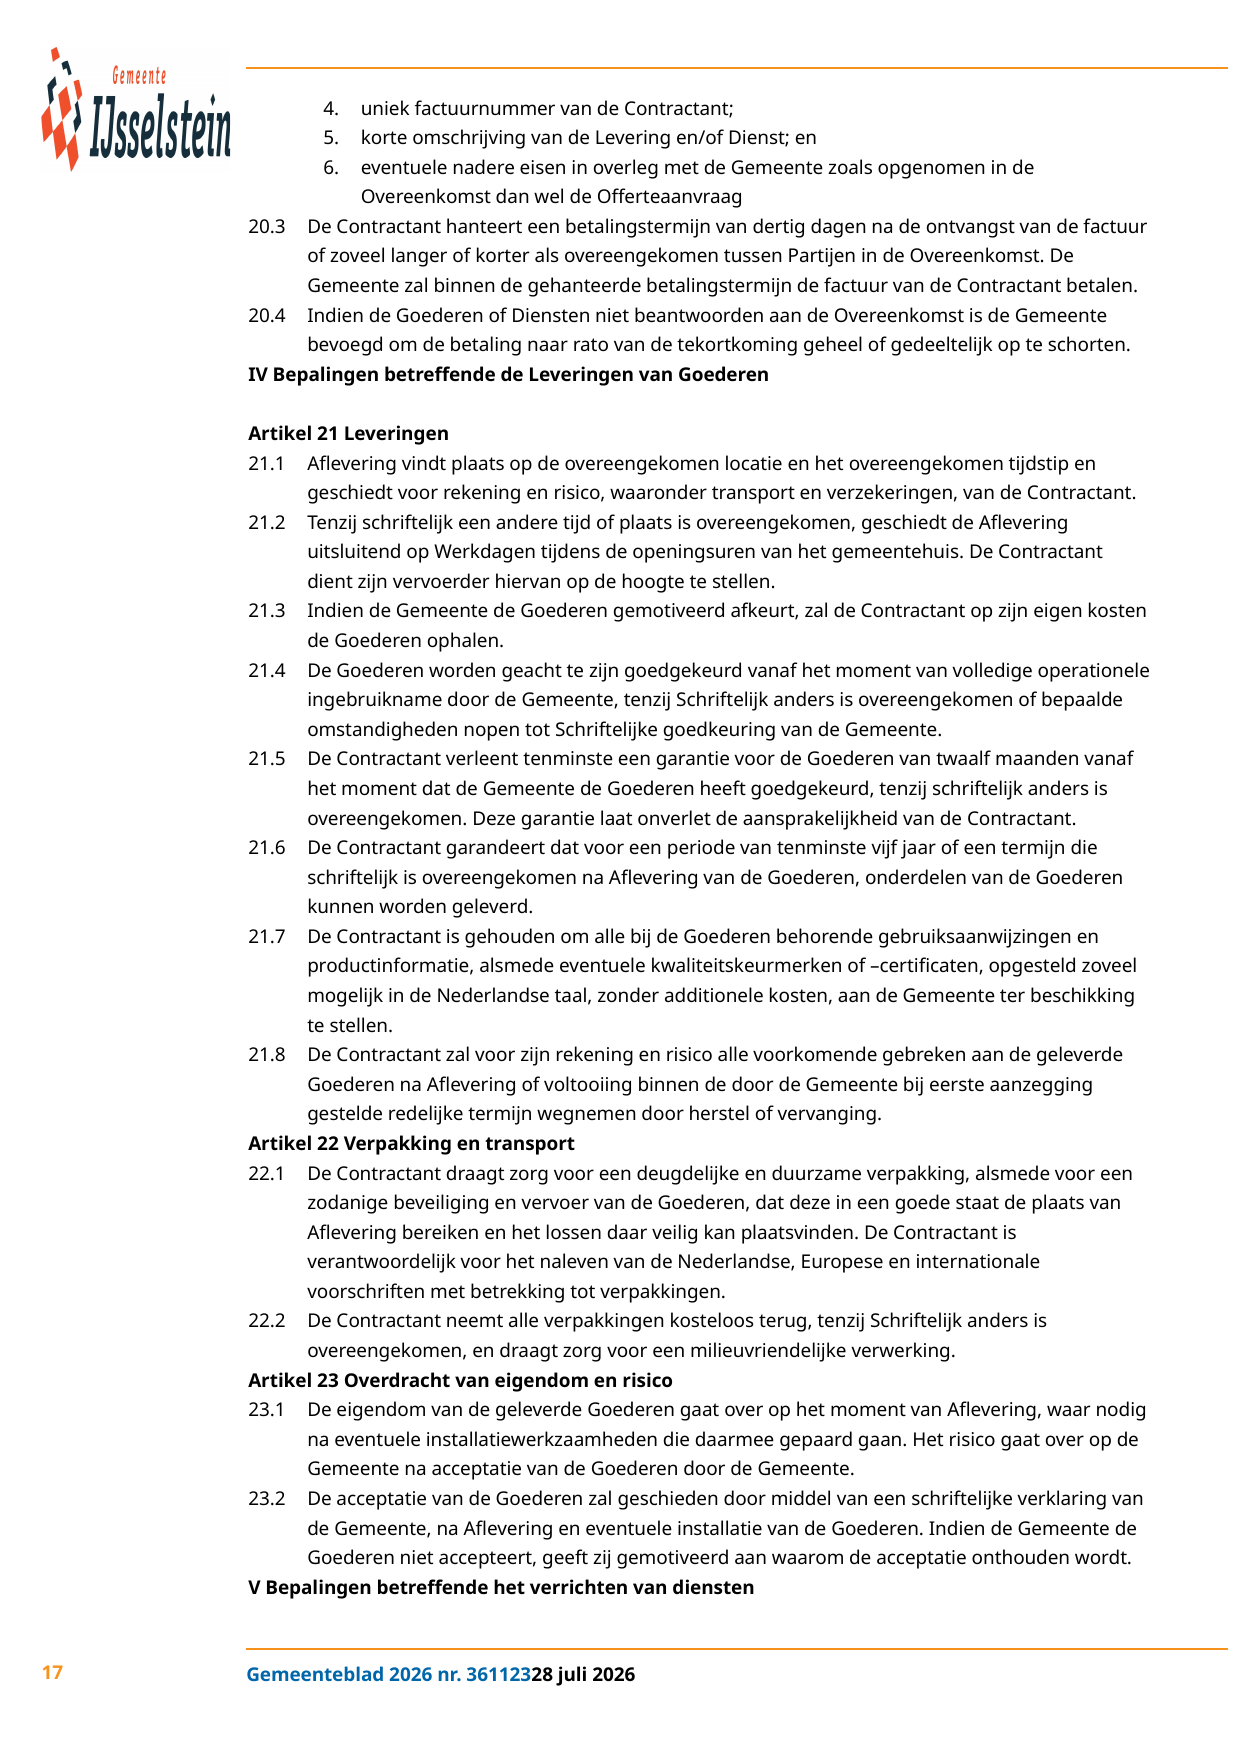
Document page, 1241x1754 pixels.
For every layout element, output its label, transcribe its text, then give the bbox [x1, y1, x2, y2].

list uniek factuurnummer van de Contractant; [323, 95, 1152, 121]
list De Contractant draagt zorg voor een deugdelijke en duurzame verpakking, alsmede voor een zodanige beveiliging en vervoer van de Goederen, dat deze in een goede staat de plaats van Aflevering bereiken en het lossen daar veilig kan plaatsvinden. De Contractant is verantwoordelijk voor het naleven van de Nederlandse, Europese en internationale voorschriften met betrekking tot verpakkingen. [248, 1160, 1152, 1304]
text Artikel 22 Verpakking en transport [248, 1130, 1152, 1156]
list De acceptatie van de Goederen zal geschieden door middel van een schriftelijke verklaring van de Gemeente, na Aflevering en eventuele installatie van de Goederen. Indien de Gemeente de Goederen niet accepteert, geeft zij gemotiveerd aan waarom de acceptatie onthouden wordt. [248, 1485, 1152, 1570]
list Tenzij schriftelijk een andere tijd of plaats is overeengekomen, geschiedt de Aflevering uitsluitend op Werkdagen tijdens de openingsuren van het gemeentehuis. De Contractant dient zijn vervoerder hiervan op de hoogte te stellen. [248, 509, 1152, 594]
list De Contractant neemt alle verpakkingen kosteloos terug, tenzij Schriftelijk anders is overeengekomen, en draagt zorg voor een milieuvriendelijke verwerking. [248, 1308, 1152, 1363]
list De Contractant zal voor zijn rekening en risico alle voorkomende gebreken aan de geleverde Goederen na Aflevering of voltooiing binnen de door de Gemeente bij eerste aanzegging gestelde redelijke termijn wegnemen door herstel of vervanging. [248, 1041, 1152, 1126]
text V Bepalingen betreffende het verrichten van diensten [248, 1574, 1152, 1600]
list De Contractant is gehouden om alle bij de Goederen behorende gebruiksaanwijzingen en productinformatie, alsmede eventuele kwaliteitskeurmerken of –certificaten, opgesteld zoveel mogelijk in de Nederlandse taal, zonder additionele kosten, aan de Gemeente ter beschikking te stellen. [248, 923, 1152, 1038]
picture [41, 47, 231, 172]
list De Contractant verleent tenminste een garantie voor de Goederen van twaalf maanden vanaf het moment dat de Gemeente de Goederen heeft goedgekeurd, tenzij schriftelijk anders is overeengekomen. Deze garantie laat onverlet de aansprakelijkheid van de Contractant. [248, 746, 1152, 831]
list De eigendom van de geleverde Goederen gaat over op het moment van Aflevering, waar nodig na eventuele installatiewerkzaamheden die daarmee gepaard gaan. Het risico gaat over op de Gemeente na acceptatie van de Goederen door de Gemeente. [248, 1396, 1152, 1481]
list De Goederen worden geacht te zijn goedgekeurd vanaf het moment van volledige operationele ingebruikname door de Gemeente, tenzij Schriftelijk anders is overeengekomen of bepaalde omstandigheden nopen tot Schriftelijke goedkeuring van de Gemeente. [248, 657, 1152, 742]
list eventuele nadere eisen in overleg met de Gemeente zoals opgenomen in de Overeenkomst dan wel de Offerteaanvraag [323, 154, 1152, 209]
list korte omschrijving van de Levering en/of Dienst; en [323, 124, 1152, 150]
text Artikel 23 Overdracht van eigendom en risico [248, 1367, 1152, 1393]
text IV Bepalingen betreffende de Leveringen van Goederen [248, 361, 1152, 387]
list Aflevering vindt plaats op de overeengekomen locatie en het overeengekomen tijdstip en geschiedt voor rekening en risico, waaronder transport en verzekeringen, van de Contractant. [248, 450, 1152, 505]
list Indien de Goederen of Diensten niet beantwoorden aan de Overeenkomst is de Gemeente bevoegd om de betaling naar rato van de tekortkoming geheel of gedeeltelijk op te schorten. [248, 302, 1152, 357]
list De Contractant garandeert dat voor een periode van tenminste vijf jaar of een termijn die schriftelijk is overeengekomen na Aflevering van de Goederen, onderdelen van de Goederen kunnen worden geleverd. [248, 834, 1152, 919]
text Artikel 21 Leveringen [248, 420, 1152, 446]
list De Contractant hanteert een betalingstermijn van dertig dagen na de ontvangst van de factuur of zoveel langer of korter als overeengekomen tussen Partijen in de Overeenkomst. De Gemeente zal binnen de gehanteerde betalingstermijn de factuur van de Contractant betalen. [248, 213, 1152, 298]
list Indien de Gemeente de Goederen gemotiveerd afkeurt, zal de Contractant op zijn eigen kosten de Goederen ophalen. [248, 598, 1152, 653]
